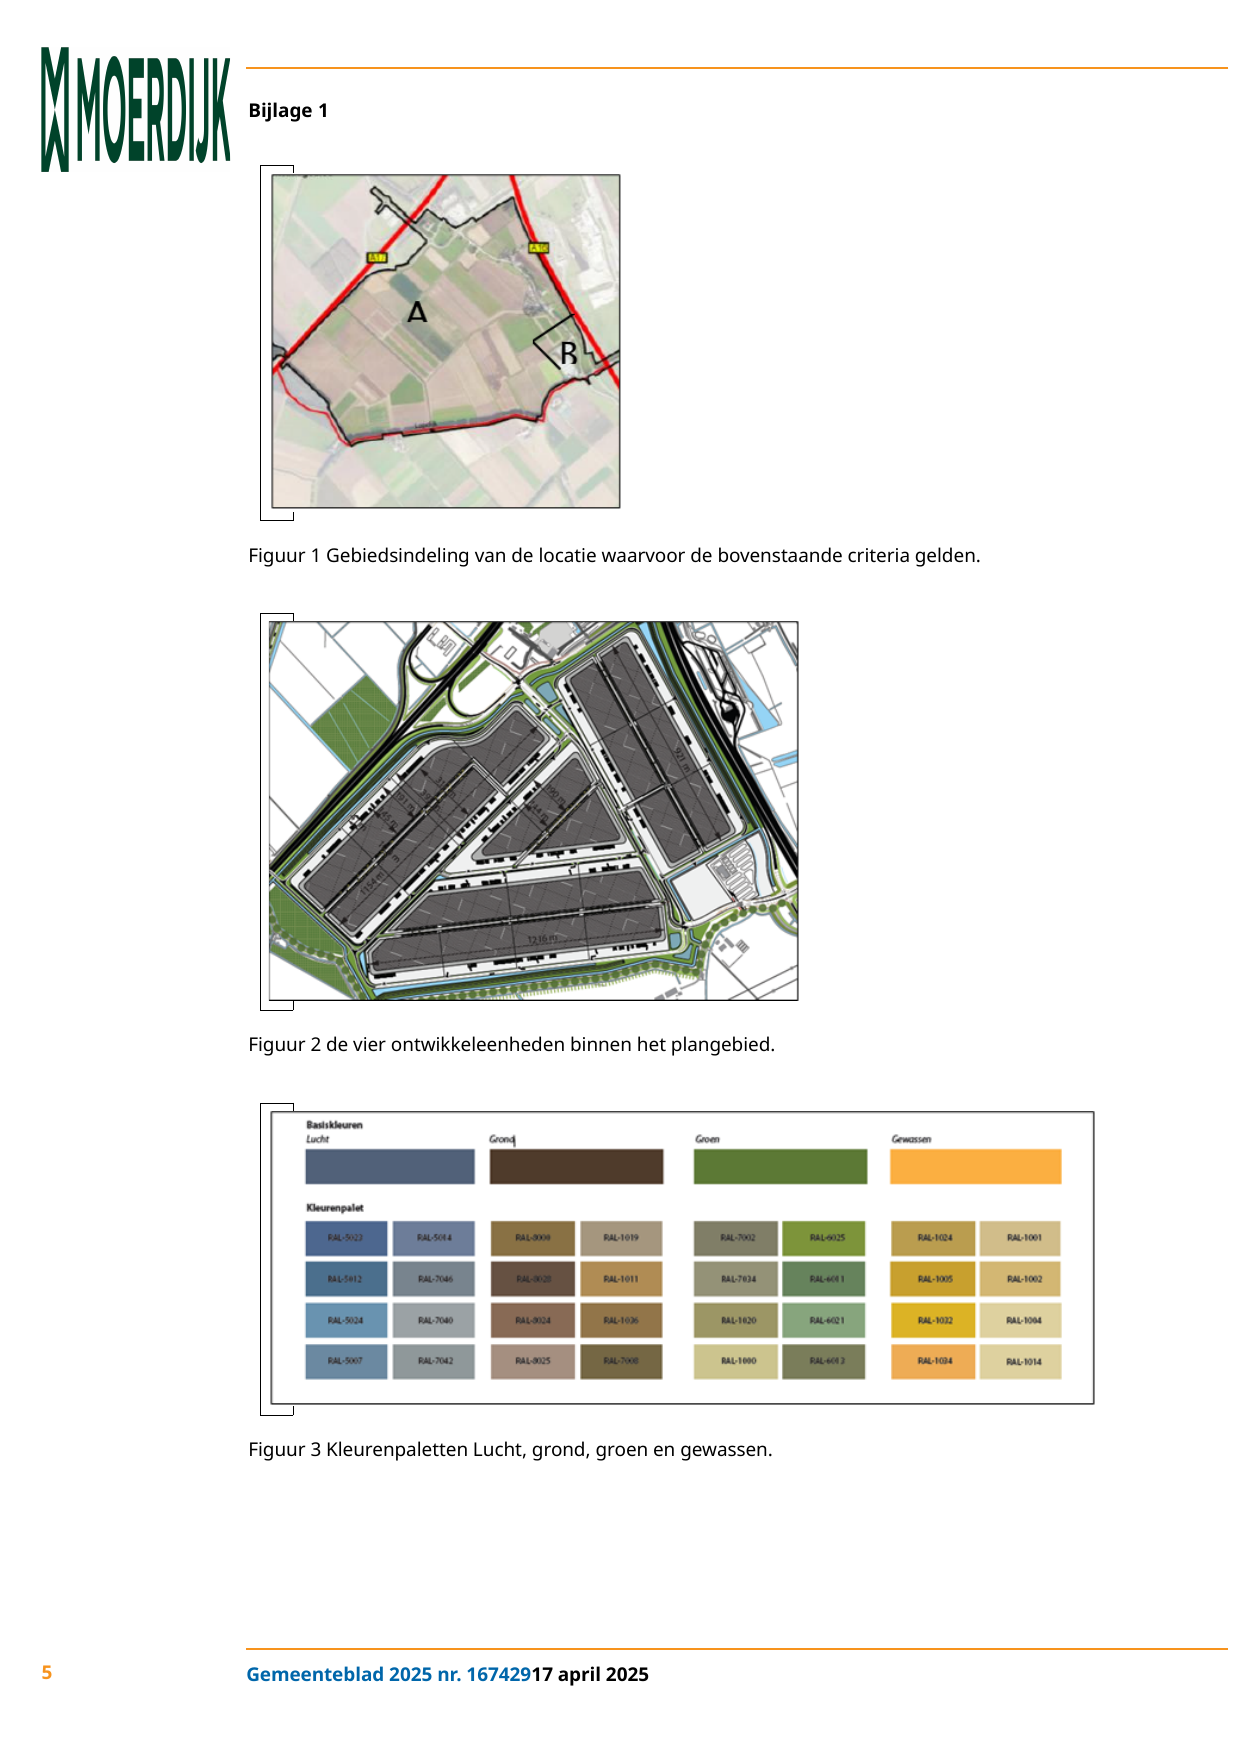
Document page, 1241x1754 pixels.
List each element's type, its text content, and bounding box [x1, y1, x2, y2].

text Figuur 3 Kleurenpaletten Lucht, grond, groen en gewassen. [248, 1436, 1152, 1462]
picture [268, 621, 801, 1001]
text Figuur 2 de vier ontwikkeleenheden binnen het plangebied. [248, 1031, 1152, 1057]
picture [268, 1111, 1096, 1406]
picture [41, 47, 231, 172]
text Figuur 1 Gebiedsindeling van de locatie waarvoor de bovenstaande criteria gelden. [248, 542, 1152, 568]
text Bijlage 1 [248, 95, 1152, 123]
picture [268, 173, 624, 512]
